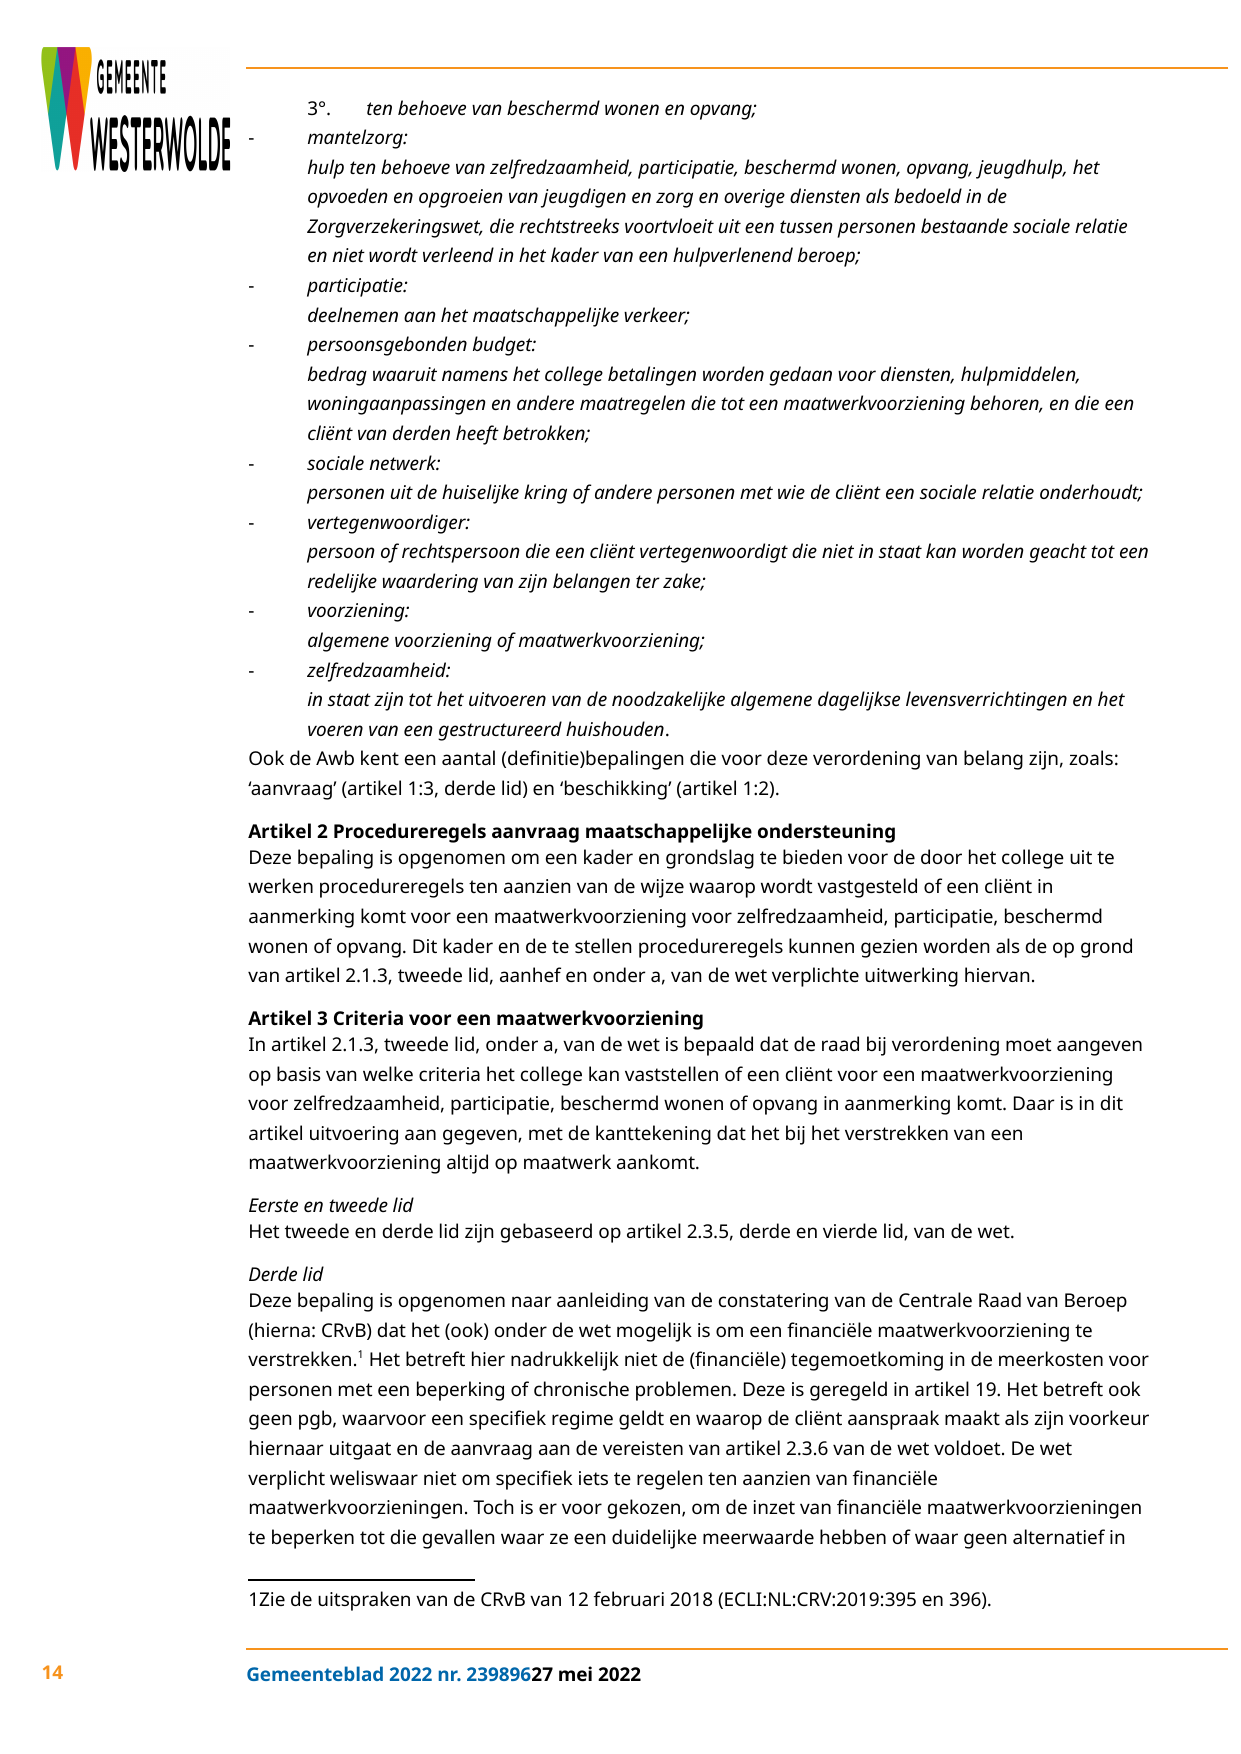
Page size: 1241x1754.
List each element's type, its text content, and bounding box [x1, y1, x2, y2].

list sociale netwerk: [248, 450, 1152, 476]
list in staat zijn tot het uitvoeren van de noodzakelijke algemene dagelijkse levensverrichtingen en het voeren van een gestructureerd huishouden. [248, 686, 1152, 742]
text Deze bepaling is opgenomen om een kader en grondslag te bieden voor de door het college uit te werken procedureregels ten aanzien van de wijze waarop wordt vastgesteld of een cliënt in aanmerking komt voor een maatwerkvoorziening voor zelfredzaamheid, participatie, beschermd wonen of opvang. Dit kader en de te stellen procedureregels kunnen gezien worden als de op grond van artikel 2.1.3, tweede lid, aanhef en onder a, van de wet verplichte uitwerking hiervan. [248, 844, 1152, 988]
text Artikel 3 Criteria voor een maatwerkvoorziening [248, 1006, 1152, 1031]
list participatie: [248, 272, 1152, 298]
list algemene voorziening of maatwerkvoorziening; [248, 627, 1152, 653]
text In artikel 2.1.3, tweede lid, onder a, van de wet is bepaald dat de raad bij verordening moet aangeven op basis van welke criteria het college kan vaststellen of een cliënt voor een maatwerkvoorziening voor zelfredzaamheid, participatie, beschermd wonen of opvang in aanmerking komt. Daar is in dit artikel uitvoering aan gegeven, met de kanttekening dat het bij het verstrekken van een maatwerkvoorziening altijd op maatwerk aankomt. [248, 1031, 1152, 1175]
list persoon of rechtspersoon die een cliënt vertegenwoordigt die niet in staat kan worden geacht tot een redelijke waardering van zijn belangen ter zake; [248, 538, 1152, 594]
list mantelzorg: [248, 124, 1152, 150]
list persoonsgebonden budget: [248, 331, 1152, 357]
list bedrag waaruit namens het college betalingen worden gedaan voor diensten, hulpmiddelen, woningaanpassingen en andere maatregelen die tot een maatwerkvoorziening behoren, en die een cliënt van derden heeft betrokken; [248, 361, 1152, 446]
text Deze bepaling is opgenomen naar aanleiding van de constatering van de Centrale Raad van Beroep (hierna: CRvB) dat het (ook) onder de wet mogelijk is om een financiële maatwerkvoorziening te verstrekken. Het betreft hier nadrukkelijk niet de (financiële) tegemoetkoming in de meerkosten voor personen met een beperking of chronische problemen. Deze is geregeld in artikel 19. Het betreft ook geen pgb, waarvoor een specifiek regime geldt en waarop de cliënt aanspraak maakt als zijn voorkeur hiernaar uitgaat en de aanvraag aan de vereisten van artikel 2.3.6 van de wet voldoet. De wet verplicht weliswaar niet om specifiek iets te regelen ten aanzien van financiële maatwerkvoorzieningen. Toch is er voor gekozen, om de inzet van financiële maatwerkvoorzieningen te beperken tot die gevallen waar ze een duidelijke meerwaarde hebben of waar geen alternatief in [248, 1287, 1152, 1550]
text Derde lid [248, 1262, 1152, 1287]
text Artikel 2 Procedureregels aanvraag maatschappelijke ondersteuning [248, 818, 1152, 844]
list personen uit de huiselijke kring of andere personen met wie de cliёnt een sociale relatie onderhoudt; [248, 479, 1152, 505]
list hulp ten behoeve van zelfredzaamheid, participatie, beschermd wonen, opvang, jeugdhulp, het opvoeden en opgroeien van jeugdigen en zorg en overige diensten als bedoeld in de Zorgverzekeringswet, die rechtstreeks voortvloeit uit een tussen personen bestaande sociale relatie en niet wordt verleend in het kader van een hulpverlenend beroep; [248, 154, 1152, 268]
list zelfredzaamheid: [248, 657, 1152, 683]
text Zie de uitspraken van de CRvB van 12 februari 2018 (ECLI:NL:CRV:2019:395 en 396). [248, 1586, 1152, 1612]
list ten behoeve van beschermd wonen en opvang; [307, 95, 1152, 121]
text Het tweede en derde lid zijn gebaseerd op artikel 2.3.5, derde en vierde lid, van de wet. [248, 1218, 1152, 1244]
list voorziening: [248, 598, 1152, 623]
list vertegenwoordiger: [248, 509, 1152, 535]
picture [41, 47, 231, 172]
text Eerste en tweede lid [248, 1193, 1152, 1218]
text Ook de Awb kent een aantal (definitie)bepalingen die voor deze verordening van belang zijn, zoals: ‘aanvraag’ (artikel 1:3, derde lid) en ‘beschikking’ (artikel 1:2). [248, 746, 1152, 801]
list deelnemen aan het maatschappelijke verkeer; [248, 302, 1152, 328]
